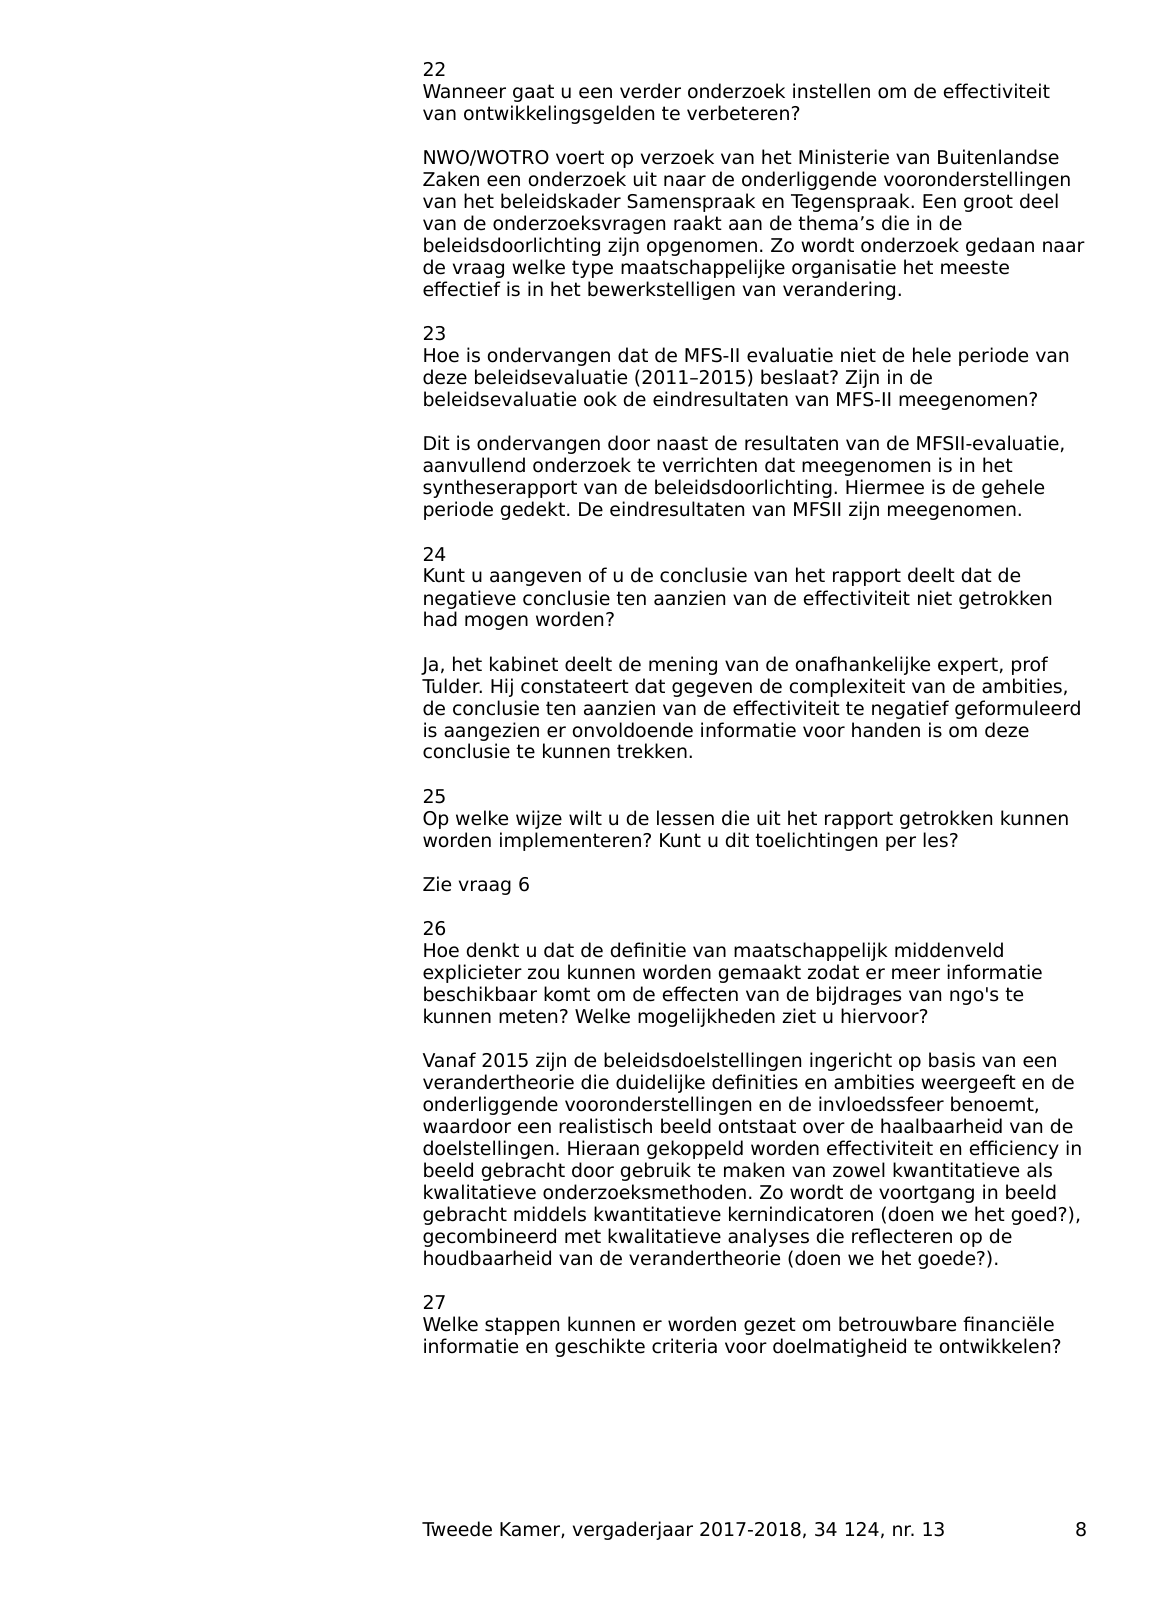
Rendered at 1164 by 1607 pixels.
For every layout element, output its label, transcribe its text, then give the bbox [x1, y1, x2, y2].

text Vanaf 2015 zijn de beleidsdoelstellingen ingericht op basis van een verandertheorie die duidelijke definities en ambities weergeeft en de onderliggende vooronderstellingen en de invloedssfeer benoemt, waardoor een realistisch beeld ontstaat over de haalbaarheid van de doelstellingen. Hieraan gekoppeld worden effectiviteit en efficiency in beeld gebracht door gebruik te maken van zowel kwantitatieve als kwalitatieve onderzoeksmethoden. Zo wordt de voortgang in beeld gebracht middels kwantitatieve kernindicatoren (doen we het goed?), gecombineerd met kwalitatieve analyses die reflecteren op de houdbaarheid van de verandertheorie (doen we het goede?). [422, 1050, 1087, 1270]
text NWO/WOTRO voert op verzoek van het Ministerie van Buitenlandse Zaken een onderzoek uit naar de onderliggende vooronderstellingen van het beleidskader Samenspraak en Tegenspraak. Een groot deel van de onderzoeksvragen raakt aan de thema’s die in de beleidsdoorlichting zijn opgenomen. Zo wordt onderzoek gedaan naar de vraag welke type maatschappelijke organisatie het meeste effectief is in het bewerkstelligen van verandering. [422, 147, 1087, 301]
text Welke stappen kunnen er worden gezet om betrouwbare financiële informatie en geschikte criteria voor doelmatigheid te ontwikkelen? [422, 1314, 1087, 1358]
text 27 [422, 1292, 1087, 1314]
text 26 [422, 918, 1087, 940]
text 24 [422, 543, 1087, 565]
text Zie vraag 6 [422, 874, 1087, 896]
text 22 [422, 59, 1087, 81]
text Kunt u aangeven of u de conclusie van het rapport deelt dat de negatieve conclusie ten aanzien van de effectiviteit niet getrokken had mogen worden? [422, 565, 1087, 631]
text Hoe denkt u dat de definitie van maatschappelijk middenveld explicieter zou kunnen worden gemaakt zodat er meer informatie beschikbaar komt om de effecten van de bijdrages van ngo's te kunnen meten? Welke mogelijkheden ziet u hiervoor? [422, 940, 1087, 1028]
text Wanneer gaat u een verder onderzoek instellen om de effectiviteit van ontwikkelingsgelden te verbeteren? [422, 81, 1087, 125]
text Hoe is ondervangen dat de MFS-II evaluatie niet de hele periode van deze beleidsevaluatie (2011–2015) beslaat? Zijn in de beleidsevaluatie ook de eindresultaten van MFS-II meegenomen? [422, 345, 1087, 411]
text Ja, het kabinet deelt de mening van de onafhankelijke expert, prof Tulder. Hij constateert dat gegeven de complexiteit van de ambities, de conclusie ten aanzien van de effectiviteit te negatief geformuleerd is aangezien er onvoldoende informatie voor handen is om deze conclusie te kunnen trekken. [422, 653, 1087, 763]
text 23 [422, 323, 1087, 345]
text Op welke wijze wilt u de lessen die uit het rapport getrokken kunnen worden implementeren? Kunt u dit toelichtingen per les? [422, 808, 1087, 852]
text Dit is ondervangen door naast de resultaten van de MFSII-evaluatie, aanvullend onderzoek te verrichten dat meegenomen is in het syntheserapport van de beleidsdoorlichting. Hiermee is de gehele periode gedekt. De eindresultaten van MFSII zijn meegenomen. [422, 433, 1087, 521]
text 25 [422, 786, 1087, 808]
